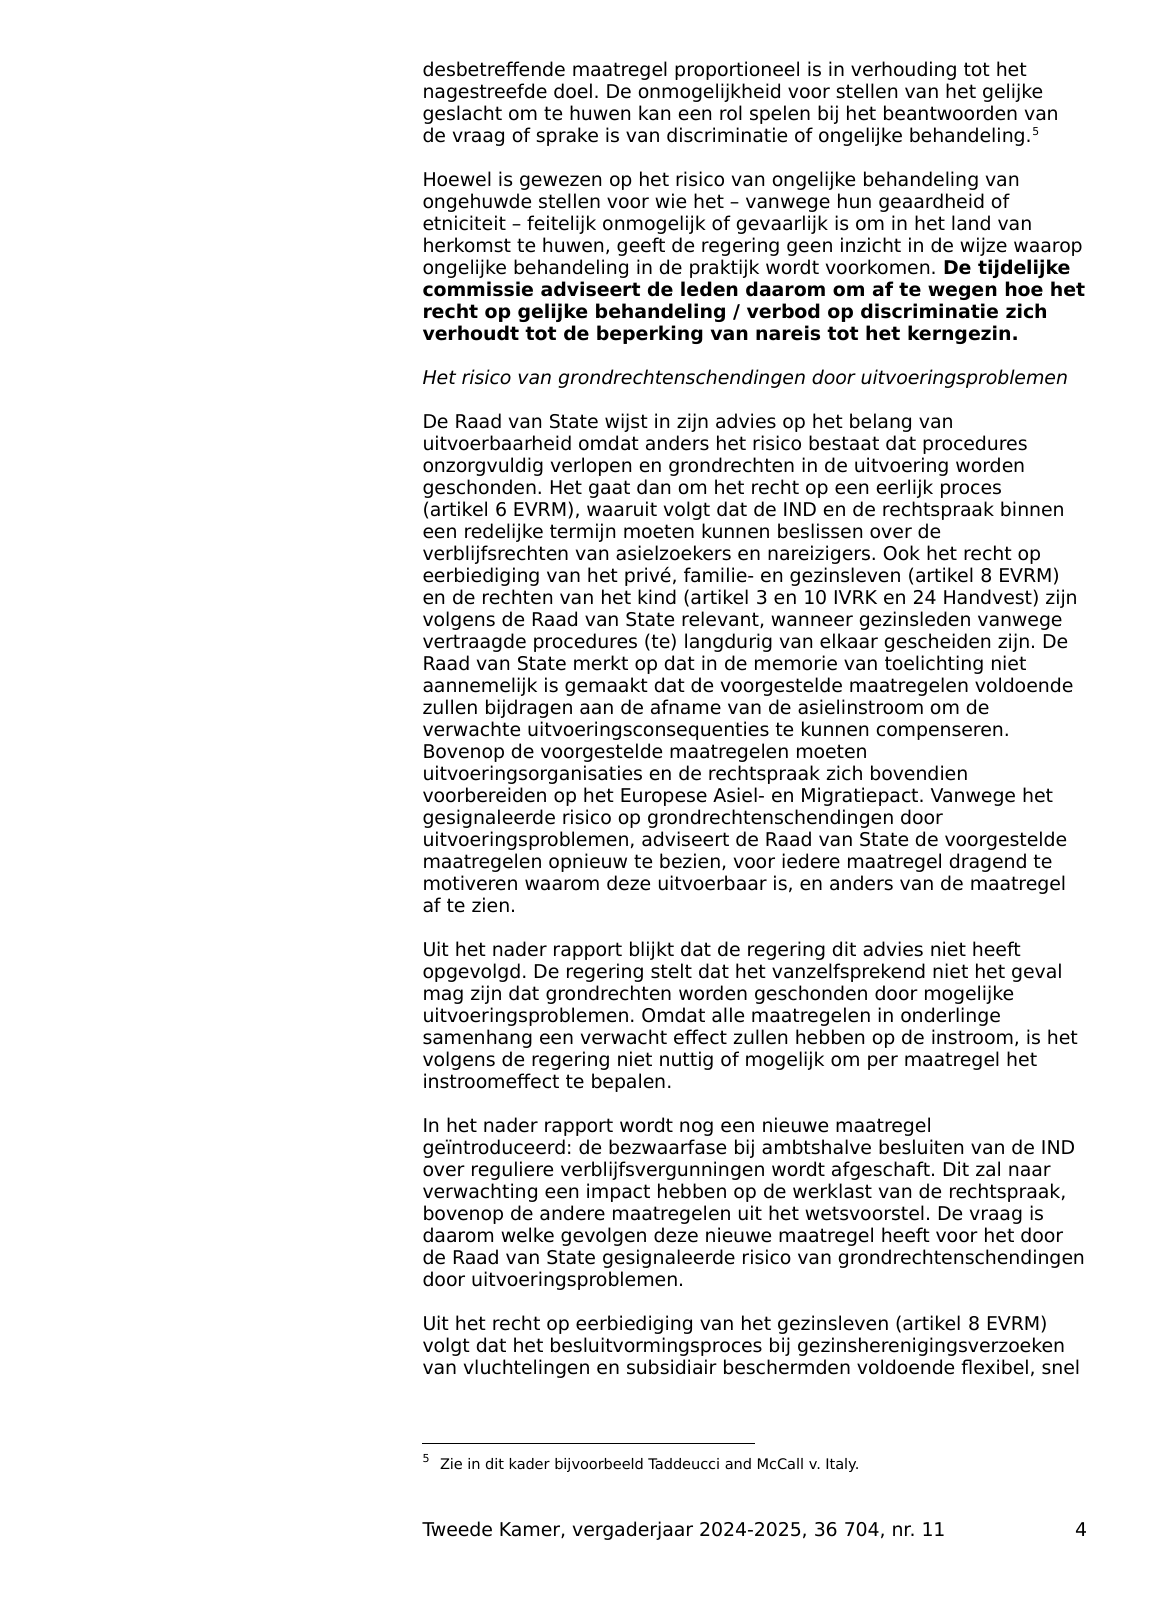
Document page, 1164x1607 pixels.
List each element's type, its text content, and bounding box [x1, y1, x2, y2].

text Uit het nader rapport blijkt dat de regering dit advies niet heeft opgevolgd. De regering stelt dat het vanzelfsprekend niet het geval mag zijn dat grondrechten worden geschonden door mogelijke uitvoeringsproblemen. Omdat alle maatregelen in onderlinge samenhang een verwacht effect zullen hebben op de instroom, is het volgens de regering niet nuttig of mogelijk om per maatregel het instroomeffect te bepalen. [422, 939, 1087, 1093]
subtitle Het risico van grondrechtenschendingen door uitvoeringsproblemen [422, 367, 1087, 389]
text Uit het recht op eerbiediging van het gezinsleven (artikel 8 EVRM) volgt dat het besluitvormingsproces bij gezinsherenigingsverzoeken van vluchtelingen en subsidiair beschermden voldoende flexibel, snel [422, 1313, 1087, 1379]
text De Raad van State wijst in zijn advies op het belang van uitvoerbaarheid omdat anders het risico bestaat dat procedures onzorgvuldig verlopen en grondrechten in de uitvoering worden geschonden. Het gaat dan om het recht op een eerlijk proces (artikel 6 EVRM), waaruit volgt dat de IND en de rechtspraak binnen een redelijke termijn moeten kunnen beslissen over de verblijfsrechten van asielzoekers en nareizigers. Ook het recht op eerbiediging van het privé, familie- en gezinsleven (artikel 8 EVRM) en de rechten van het kind (artikel 3 en 10 IVRK en 24 Handvest) zijn volgens de Raad van State relevant, wanneer gezinsleden vanwege vertraagde procedures (te) langdurig van elkaar gescheiden zijn. De Raad van State merkt op dat in de memorie van toelichting niet aannemelijk is gemaakt dat de voorgestelde maatregelen voldoende zullen bijdragen aan de afname van de asielinstroom om de verwachte uitvoeringsconsequenties te kunnen compenseren. Bovenop de voorgestelde maatregelen moeten uitvoeringsorganisaties en de rechtspraak zich bovendien voorbereiden op het Europese Asiel- en Migratiepact. Vanwege het gesignaleerde risico op grondrechtenschendingen door uitvoeringsproblemen, adviseert de Raad van State de voorgestelde maatregelen opnieuw te bezien, voor iedere maatregel dragend te motiveren waarom deze uitvoerbaar is, en anders van de maatregel af te zien. [422, 411, 1087, 917]
text desbetreffende maatregel proportioneel is in verhouding tot het nagestreefde doel. De onmogelijkheid voor stellen van het gelijke geslacht om te huwen kan een rol spelen bij het beantwoorden van de vraag of sprake is van discriminatie of ongelijke behandeling. [422, 59, 1087, 147]
text Zie in dit kader bijvoorbeeld Taddeucci and McCall v. Italy. [422, 1452, 1087, 1474]
text In het nader rapport wordt nog een nieuwe maatregel geïntroduceerd: de bezwaarfase bij ambtshalve besluiten van de IND over reguliere verblijfsvergunningen wordt afgeschaft. Dit zal naar verwachting een impact hebben op de werklast van de rechtspraak, bovenop de andere maatregelen uit het wetsvoorstel. De vraag is daarom welke gevolgen deze nieuwe maatregel heeft voor het door de Raad van State gesignaleerde risico van grondrechtenschendingen door uitvoeringsproblemen. [422, 1115, 1087, 1291]
text Hoewel is gewezen op het risico van ongelijke behandeling van ongehuwde stellen voor wie het – vanwege hun geaardheid of etniciteit – feitelijk onmogelijk of gevaarlijk is om in het land van herkomst te huwen, geeft de regering geen inzicht in de wijze waarop ongelijke behandeling in de praktijk wordt voorkomen. De tijdelijke commissie adviseert de leden daarom om af te wegen hoe het recht op gelijke behandeling / verbod op discriminatie zich verhoudt tot de beperking van nareis tot het kerngezin. [422, 169, 1087, 345]
